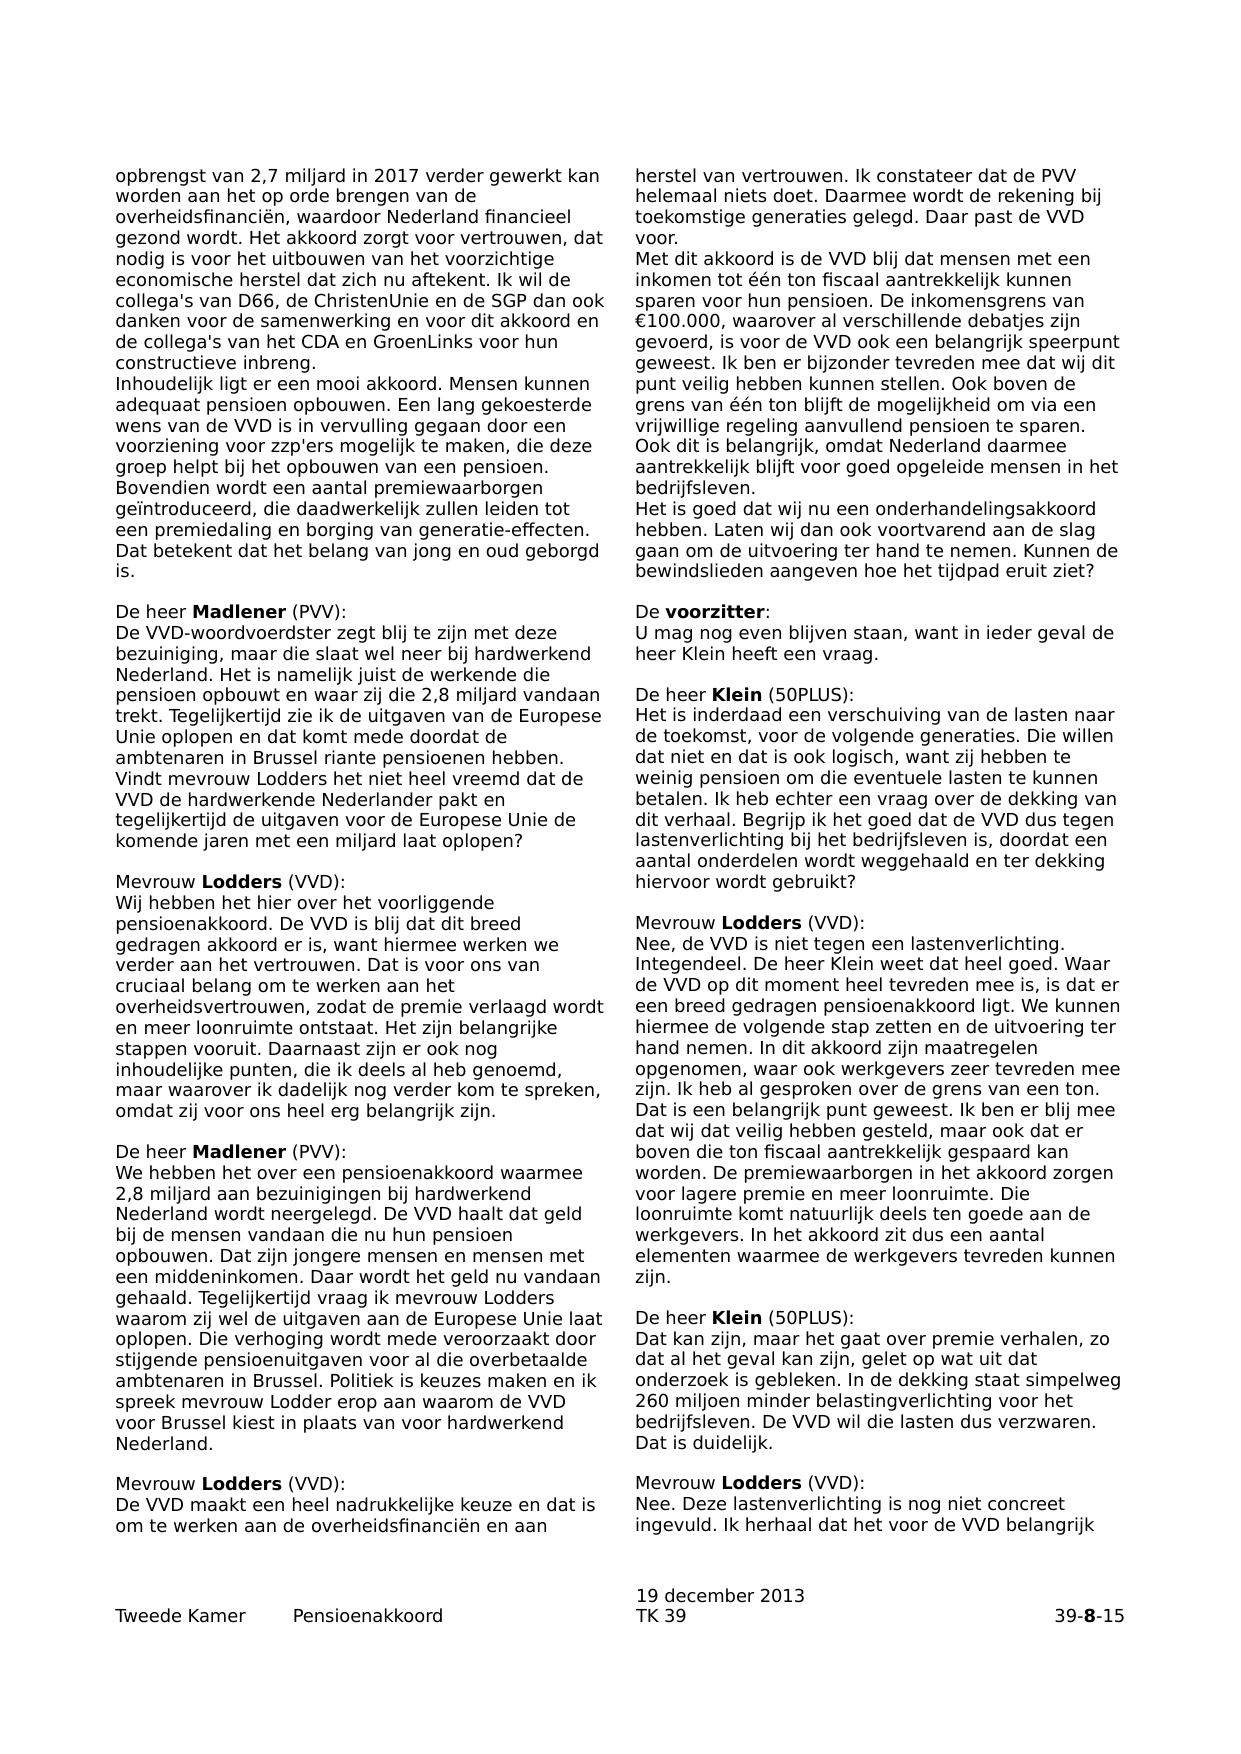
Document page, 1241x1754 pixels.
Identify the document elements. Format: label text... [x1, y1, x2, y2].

text De VVD-woordvoerdster zegt blij te zijn met deze bezuiniging, maar die slaat wel neer bij hardwerkend Nederland. Het is namelijk juist de werkende die pensioen opbouwt en waar zij die 2,8 miljard vandaan trekt. Tegelijkertijd zie ik de uitgaven van de Europese Unie oplopen en dat komt mede doordat de ambtenaren in Brussel riante pensioenen hebben. Vindt mevrouw Lodders het niet heel vreemd dat de VVD de hardwerkende Nederlander pakt en tegelijkertijd de uitgaven voor de Europese Unie de komende jaren met een miljard laat oplopen? [115, 623, 605, 852]
text Nee, de VVD is niet tegen een lastenverlichting. Integendeel. De heer Klein weet dat heel goed. Waar de VVD op dit moment heel tevreden mee is, is dat er een breed gedragen pensioenakkoord ligt. We kunnen hiermee de volgende stap zetten en de uitvoering ter hand nemen. In dit akkoord zijn maatregelen opgenomen, waar ook werkgevers zeer tevreden mee zijn. Ik heb al gesproken over de grens van een ton. Dat is een belangrijk punt geweest. Ik ben er blij mee dat wij dat veilig hebben gesteld, maar ook dat er boven die ton fiscaal aantrekkelijk gespaard kan worden. De premiewaarborgen in het akkoord zorgen voor lagere premie en meer loonruimte. Die loonruimte komt natuurlijk deels ten goede aan de werkgevers. In het akkoord zit dus een aantal elementen waarmee de werkgevers tevreden kunnen zijn. [635, 933, 1125, 1287]
text Wij hebben het hier over het voorliggende pensioenakkoord. De VVD is blij dat dit breed gedragen akkoord er is, want hiermee werken we verder aan het vertrouwen. Dat is voor ons van cruciaal belang om te werken aan het overheidsvertrouwen, zodat de premie verlaagd wordt en meer loonruimte ontstaat. Het zijn belangrijke stappen vooruit. Daarnaast zijn er ook nog inhoudelijke punten, die ik deels al heb genoemd, maar waarover ik dadelijk nog verder kom te spreken, omdat zij voor ons heel erg belangrijk zijn. [115, 893, 605, 1122]
text De VVD maakt een heel nadrukkelijke keuze en dat is om te werken aan de overheidsfinanciën en aan [115, 1495, 605, 1537]
text Het is inderdaad een verschuiving van de lasten naar de toekomst, voor de volgende generaties. Die willen dat niet en dat is ook logisch, want zij hebben te weinig pensioen om die eventuele lasten te kunnen betalen. Ik heb echter een vraag over de dekking van dit verhaal. Begrijp ik het goed dat de VVD dus tegen lastenverlichting bij het bedrijfsleven is, doordat een aantal onderdelen wordt weggehaald en ter dekking hiervoor wordt gebruikt? [635, 705, 1125, 893]
text Nee. Deze lastenverlichting is nog niet concreet ingevuld. Ik herhaal dat het voor de VVD belangrijk [635, 1494, 1125, 1536]
text Met dit akkoord is de VVD blij dat mensen met een inkomen tot één ton fiscaal aantrekkelijk kunnen sparen voor hun pensioen. De inkomensgrens van €100.000, waarover al verschillende debatjes zijn gevoerd, is voor de VVD ook een belangrijk speerpunt geweest. Ik ben er bijzonder tevreden mee dat wij dit punt veilig hebben kunnen stellen. Ook boven de grens van één ton blijft de mogelijkheid om via een vrijwillige regeling aanvullend pensioen te sparen. Ook dit is belangrijk, omdat Nederland daarmee aantrekkelijk blijft voor goed opgeleide mensen in het bedrijfsleven. [635, 249, 1125, 499]
text Mevrouw Lodders (VVD): [115, 872, 605, 893]
text opbrengst van 2,7 miljard in 2017 verder gewerkt kan worden aan het op orde brengen van de overheidsfinanciën, waardoor Nederland financieel gezond wordt. Het akkoord zorgt voor vertrouwen, dat nodig is voor het uitbouwen van het voorzichtige economische herstel dat zich nu aftekent. Ik wil de collega's van D66, de ChristenUnie en de SGP dan ook danken voor de samenwerking en voor dit akkoord en de collega's van het CDA en GroenLinks voor hun constructieve inbreng. [115, 165, 605, 374]
text De heer Madlener (PVV): [115, 602, 605, 623]
text De heer Madlener (PVV): [115, 1142, 605, 1162]
text Dat kan zijn, maar het gaat over premie verhalen, zo dat al het geval kan zijn, gelet op wat uit dat onderzoek is gebleken. In de dekking staat simpelweg 260 miljoen minder belastingverlichting voor het bedrijfsleven. De VVD wil die lasten dus verzwaren. Dat is duidelijk. [635, 1328, 1125, 1453]
text Mevrouw Lodders (VVD): [635, 1473, 1125, 1494]
text De voorzitter: [635, 602, 1125, 623]
text Mevrouw Lodders (VVD): [635, 913, 1125, 933]
text De heer Klein (50PLUS): [635, 684, 1125, 705]
text U mag nog even blijven staan, want in ieder geval de heer Klein heeft een vraag. [635, 623, 1125, 664]
text De heer Klein (50PLUS): [635, 1307, 1125, 1328]
text We hebben het over een pensioenakkoord waarmee 2,8 miljard aan bezuinigingen bij hardwerkend Nederland wordt neergelegd. De VVD haalt dat geld bij de mensen vandaan die nu hun pensioen opbouwen. Dat zijn jongere mensen en mensen met een middeninkomen. Daar wordt het geld nu vandaan gehaald. Tegelijkertijd vraag ik mevrouw Lodders waarom zij wel de uitgaven aan de Europese Unie laat oplopen. Die verhoging wordt mede veroorzaakt door stijgende pensioenuitgaven voor al die overbetaalde ambtenaren in Brussel. Politiek is keuzes maken en ik spreek mevrouw Lodder erop aan waarom de VVD voor Brussel kiest in plaats van voor hardwerkend Nederland. [115, 1162, 605, 1454]
text Inhoudelijk ligt er een mooi akkoord. Mensen kunnen adequaat pensioen opbouwen. Een lang gekoesterde wens van de VVD is in vervulling gegaan door een voorziening voor zzp'ers mogelijk te maken, die deze groep helpt bij het opbouwen van een pensioen. Bovendien wordt een aantal premiewaarborgen geïntroduceerd, die daadwerkelijk zullen leiden tot een premiedaling en borging van generatie-effecten. Dat betekent dat het belang van jong en oud geborgd is. [115, 374, 605, 582]
text Mevrouw Lodders (VVD): [115, 1474, 605, 1495]
text Het is goed dat wij nu een onderhandelingsakkoord hebben. Laten wij dan ook voortvarend aan de slag gaan om de uitvoering ter hand te nemen. Kunnen de bewindslieden aangeven hoe het tijdpad eruit ziet? [635, 499, 1125, 582]
text herstel van vertrouwen. Ik constateer dat de PVV helemaal niets doet. Daarmee wordt de rekening bij toekomstige generaties gelegd. Daar past de VVD voor. [635, 165, 1125, 249]
